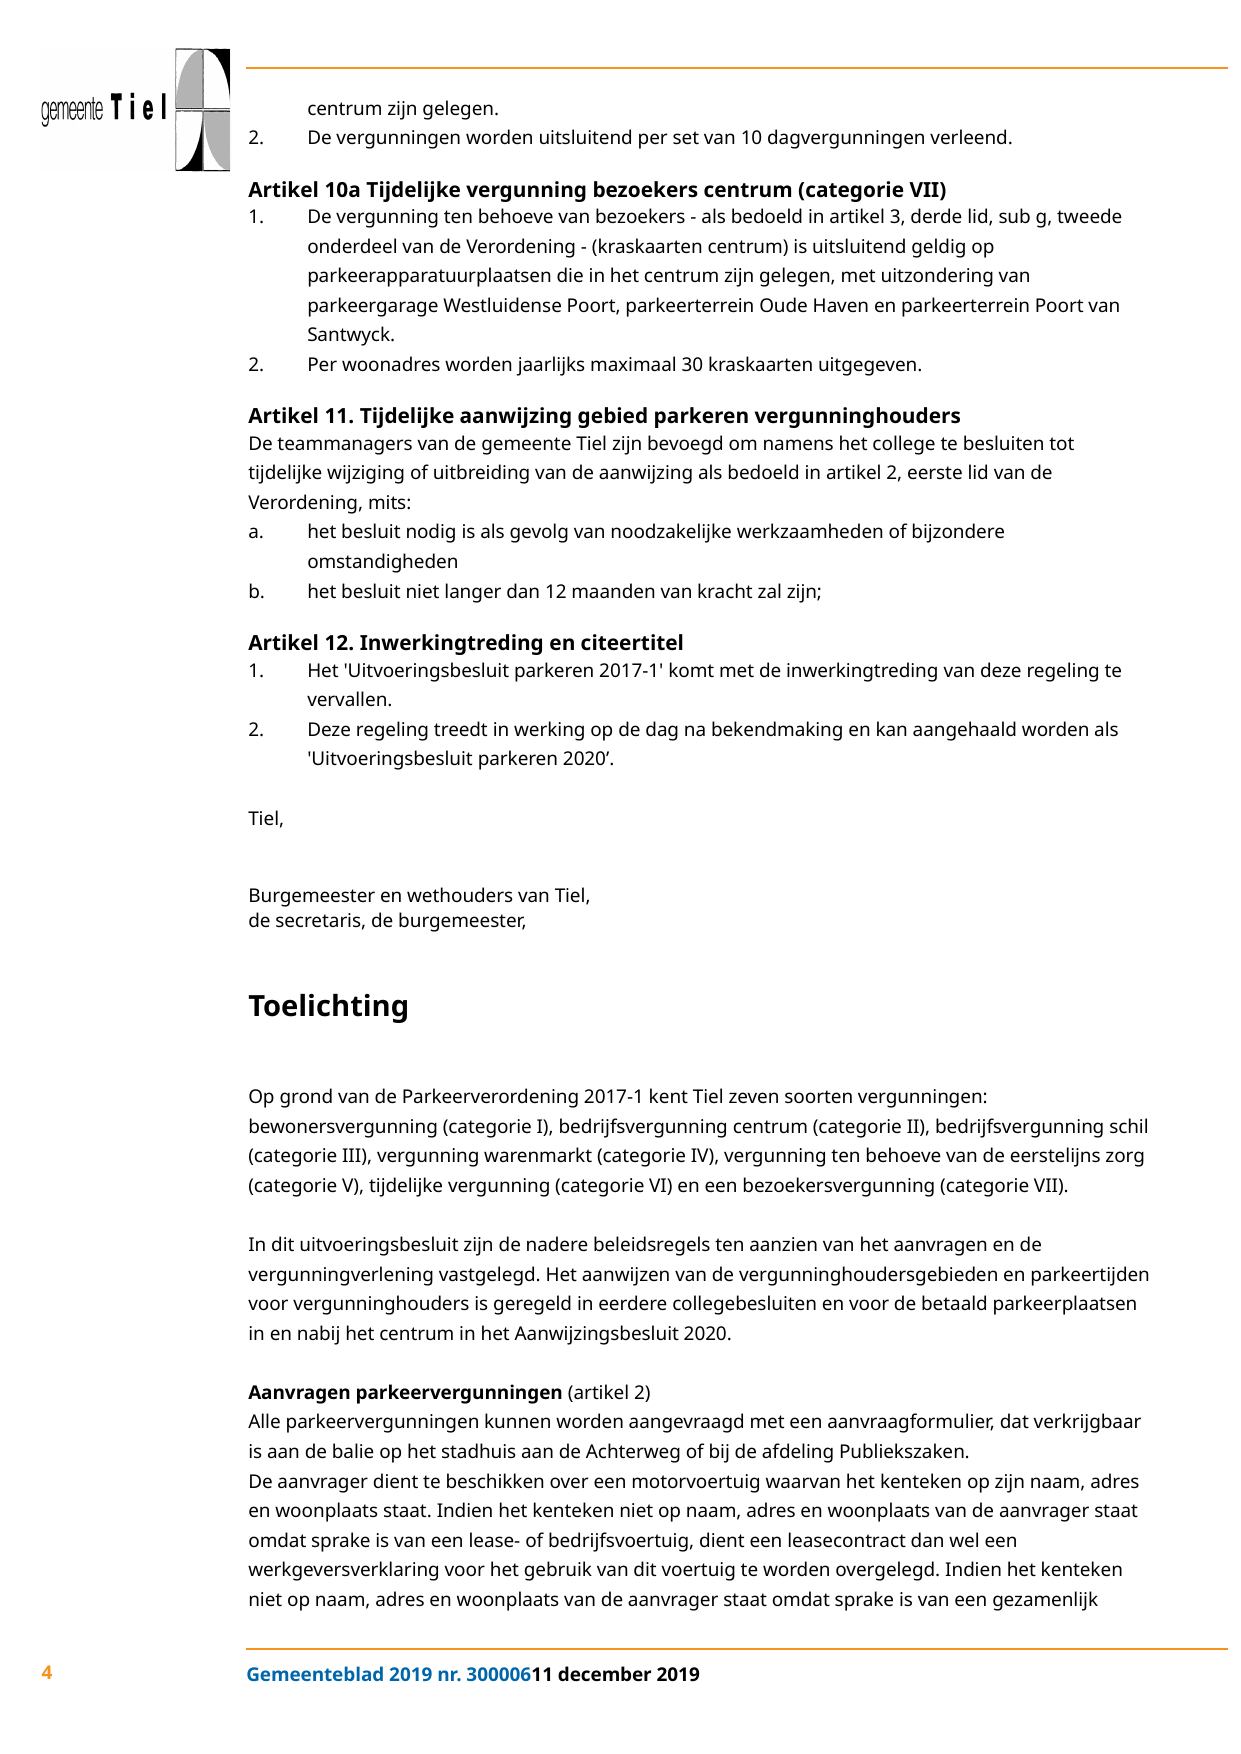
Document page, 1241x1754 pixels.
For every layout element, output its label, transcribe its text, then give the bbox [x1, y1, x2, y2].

text de secretaris, de burgemeester, [248, 908, 1152, 933]
text Artikel 10a Tijdelijke vergunning bezoekers centrum (categorie VII) [248, 175, 1152, 203]
list De vergunning ten behoeve van bezoekers - als bedoeld in artikel 3, derde lid, sub g, tweede onderdeel van de Verordening - (kraskaarten centrum) is uitsluitend geldig op parkeerapparatuurplaatsen die in het centrum zijn gelegen, met uitzondering van parkeergarage Westluidense Poort, parkeerterrein Oude Haven en parkeerterrein Poort van Santwyck. [248, 203, 1152, 347]
list De vergunningen worden uitsluitend per set van 10 dagvergunningen verleend. [248, 124, 1152, 150]
text Burgemeester en wethouders van Tiel, [248, 882, 1152, 908]
text Artikel 12. Inwerkingtreding en citeertitel [248, 628, 1152, 657]
text De teammanagers van de gemeente Tiel zijn bevoegd om namens het college te besluiten tot tijdelijke wijziging of uitbreiding van de aanwijzing als bedoeld in artikel 2, eerste lid van de Verordening, mits: [248, 430, 1152, 515]
picture [41, 47, 231, 172]
text Tiel, [248, 805, 1152, 830]
text Alle parkeervergunningen kunnen worden aangevraagd met een aanvraagformulier, dat verkrijgbaar is aan de balie op het stadhuis aan de Achterweg of bij de afdeling Publiekszaken. [248, 1409, 1152, 1464]
list Het 'Uitvoeringsbesluit parkeren 2017-1' komt met de inwerkingtreding van deze regeling te vervallen. [248, 657, 1152, 712]
list centrum zijn gelegen. [248, 95, 1152, 121]
text Artikel 11. Tijdelijke aanwijzing gebied parkeren vergunninghouders [248, 402, 1152, 430]
text Op grond van de Parkeerverordening 2017-1 kent Tiel zeven soorten vergunningen: bewonersvergunning (categorie I), bedrijfsvergunning centrum (categorie II), bedrijfsvergunning schil (categorie III), vergunning warenmarkt (categorie IV), vergunning ten behoeve van de eerstelijns zorg (categorie V), tijdelijke vergunning (categorie VI) en een bezoekersvergunning (categorie VII). [248, 1083, 1152, 1198]
list het besluit niet langer dan 12 maanden van kracht zal zijn; [248, 578, 1152, 604]
list Deze regeling treedt in werking op de dag na bekendmaking en kan aangehaald worden als 'Uitvoeringsbesluit parkeren 2020’. [248, 716, 1152, 771]
text De aanvrager dient te beschikken over een motorvoertuig waarvan het kenteken op zijn naam, adres en woonplaats staat. Indien het kenteken niet op naam, adres en woonplaats van de aanvrager staat omdat sprake is van een lease- of bedrijfsvoertuig, dient een leasecontract dan wel een werkgeversverklaring voor het gebruik van dit voertuig te worden overgelegd. Indien het kenteken niet op naam, adres en woonplaats van de aanvrager staat omdat sprake is van een gezamenlijk [248, 1468, 1152, 1612]
text Toelichting [248, 985, 1152, 1024]
text Aanvragen parkeervergunningen (artikel 2) [248, 1379, 1152, 1405]
list het besluit nodig is als gevolg van noodzakelijke werkzaamheden of bijzondere omstandigheden [248, 519, 1152, 574]
text In dit uitvoeringsbesluit zijn de nadere beleidsregels ten aanzien van het aanvragen en de vergunningverlening vastgelegd. Het aanwijzen van de vergunninghoudersgebieden en parkeertijden voor vergunninghouders is geregeld in eerdere collegebesluiten en voor de betaald parkeerplaatsen in en nabij het centrum in het Aanwijzingsbesluit 2020. [248, 1231, 1152, 1346]
list Per woonadres worden jaarlijks maximaal 30 kraskaarten uitgegeven. [248, 351, 1152, 377]
